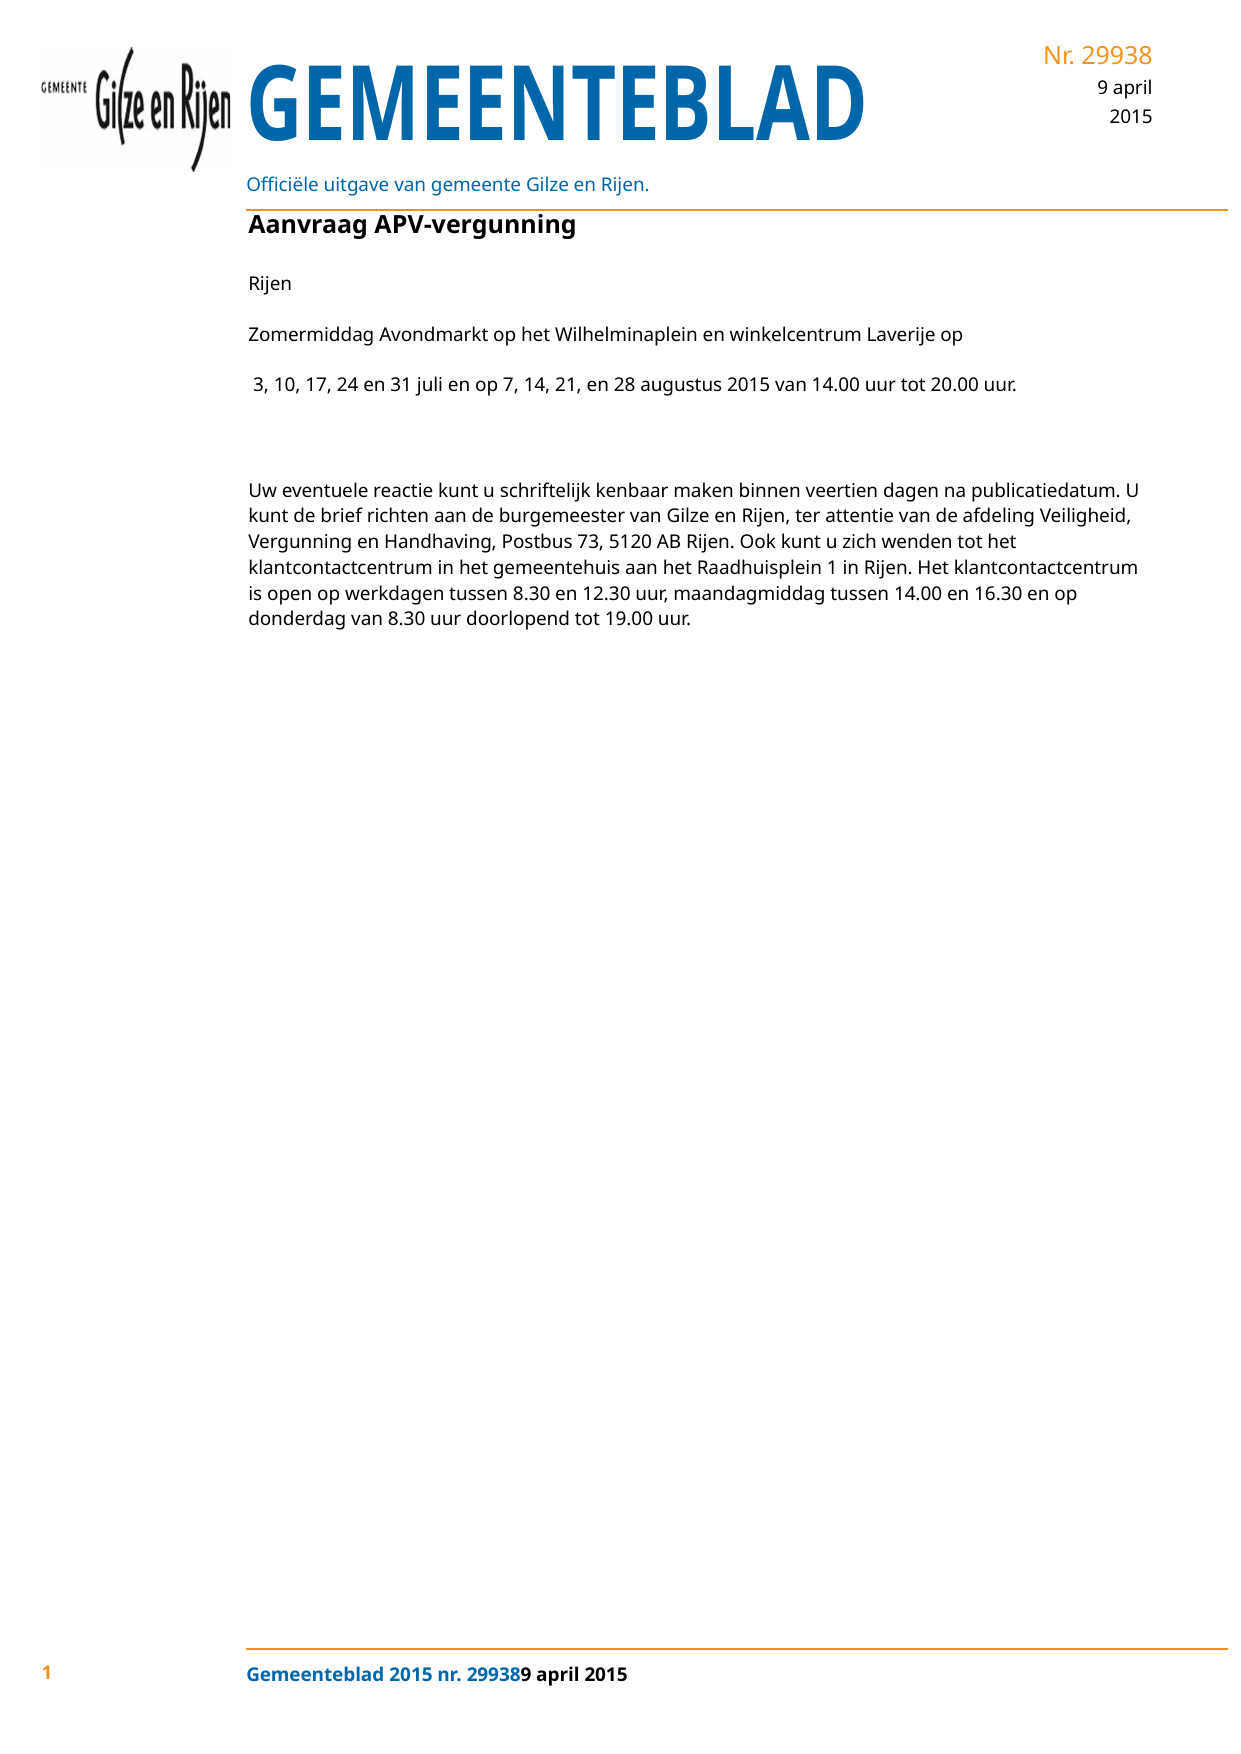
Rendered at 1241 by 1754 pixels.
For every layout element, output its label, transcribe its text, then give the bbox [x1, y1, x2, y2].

text Rijen [248, 270, 1152, 296]
picture [41, 47, 231, 172]
text Aanvraag APV-vergunning [248, 211, 1152, 241]
text Uw eventuele reactie kunt u schriftelijk kenbaar maken binnen veertien dagen na publicatiedatum. U kunt de brief richten aan de burgemeester van Gilze en Rijen, ter attentie van de afdeling Veiligheid, Vergunning en Handhaving, Postbus 73, 5120 AB Rijen. Ook kunt u zich wenden tot het klantcontactcentrum in het gemeentehuis aan het Raadhuisplein 1 in Rijen. Het klantcontactcentrum is open op werkdagen tussen 8.30 en 12.30 uur, maandagmiddag tussen 14.00 en 16.30 en op donderdag van 8.30 uur doorlopend tot 19.00 uur. [248, 477, 1152, 631]
text 3, 10, 17, 24 en 31 juli en op 7, 14, 21, en 28 augustus 2015 van 14.00 uur tot 20.00 uur. [248, 371, 1152, 397]
text Zomermiddag Avondmarkt op het Wilhelminaplein en winkelcentrum Laverije op [248, 321, 1152, 346]
